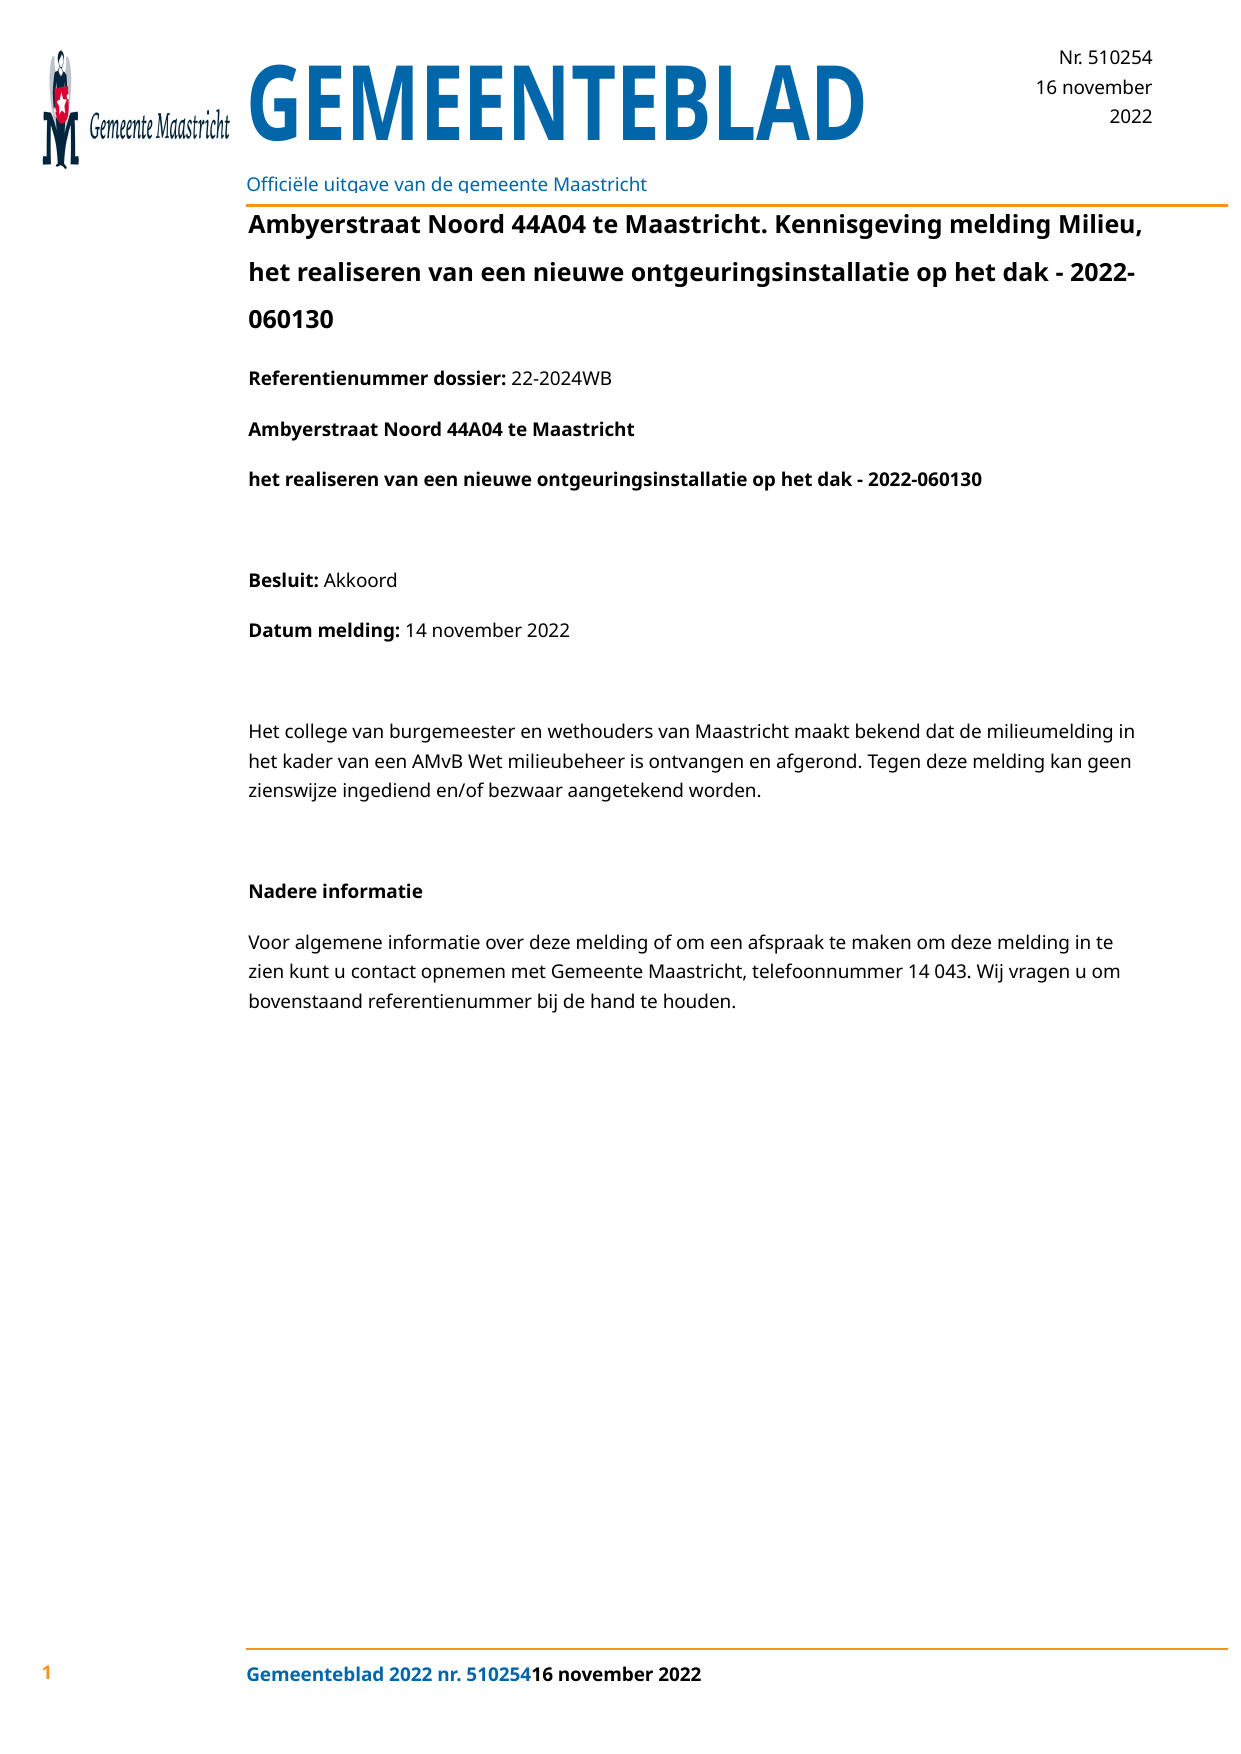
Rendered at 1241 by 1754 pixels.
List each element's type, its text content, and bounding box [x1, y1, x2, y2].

text Het college van burgemeester en wethouders van Maastricht maakt bekend dat de milieumelding in het kader van een AMvB Wet milieubeheer is ontvangen en afgerond. Tegen deze melding kan geen zienswijze ingediend en/of bezwaar aangetekend worden. [248, 718, 1152, 803]
text het realiseren van een nieuwe ontgeuringsinstallatie op het dak - 2022-060130 [248, 466, 1152, 492]
picture [41, 47, 231, 172]
text Ambyerstraat Noord 44A04 te Maastricht. Kennisgeving melding Milieu, het realiseren van een nieuwe ontgeuringsinstallatie op het dak - 2022-060130 [248, 207, 1152, 336]
text Besluit: Akkoord [248, 567, 1152, 593]
text Ambyerstraat Noord 44A04 te Maastricht [248, 416, 1152, 442]
text Nadere informatie [248, 878, 1152, 904]
text Datum melding: 14 november 2022 [248, 618, 1152, 643]
text Voor algemene informatie over deze melding of om een afspraak te maken om deze melding in te zien kunt u contact opnemen met Gemeente Maastricht, telefoonnummer 14 043. Wij vragen u om bovenstaand referentienummer bij de hand te houden. [248, 929, 1152, 1014]
text Referentienummer dossier: 22-2024WB [248, 366, 1152, 391]
